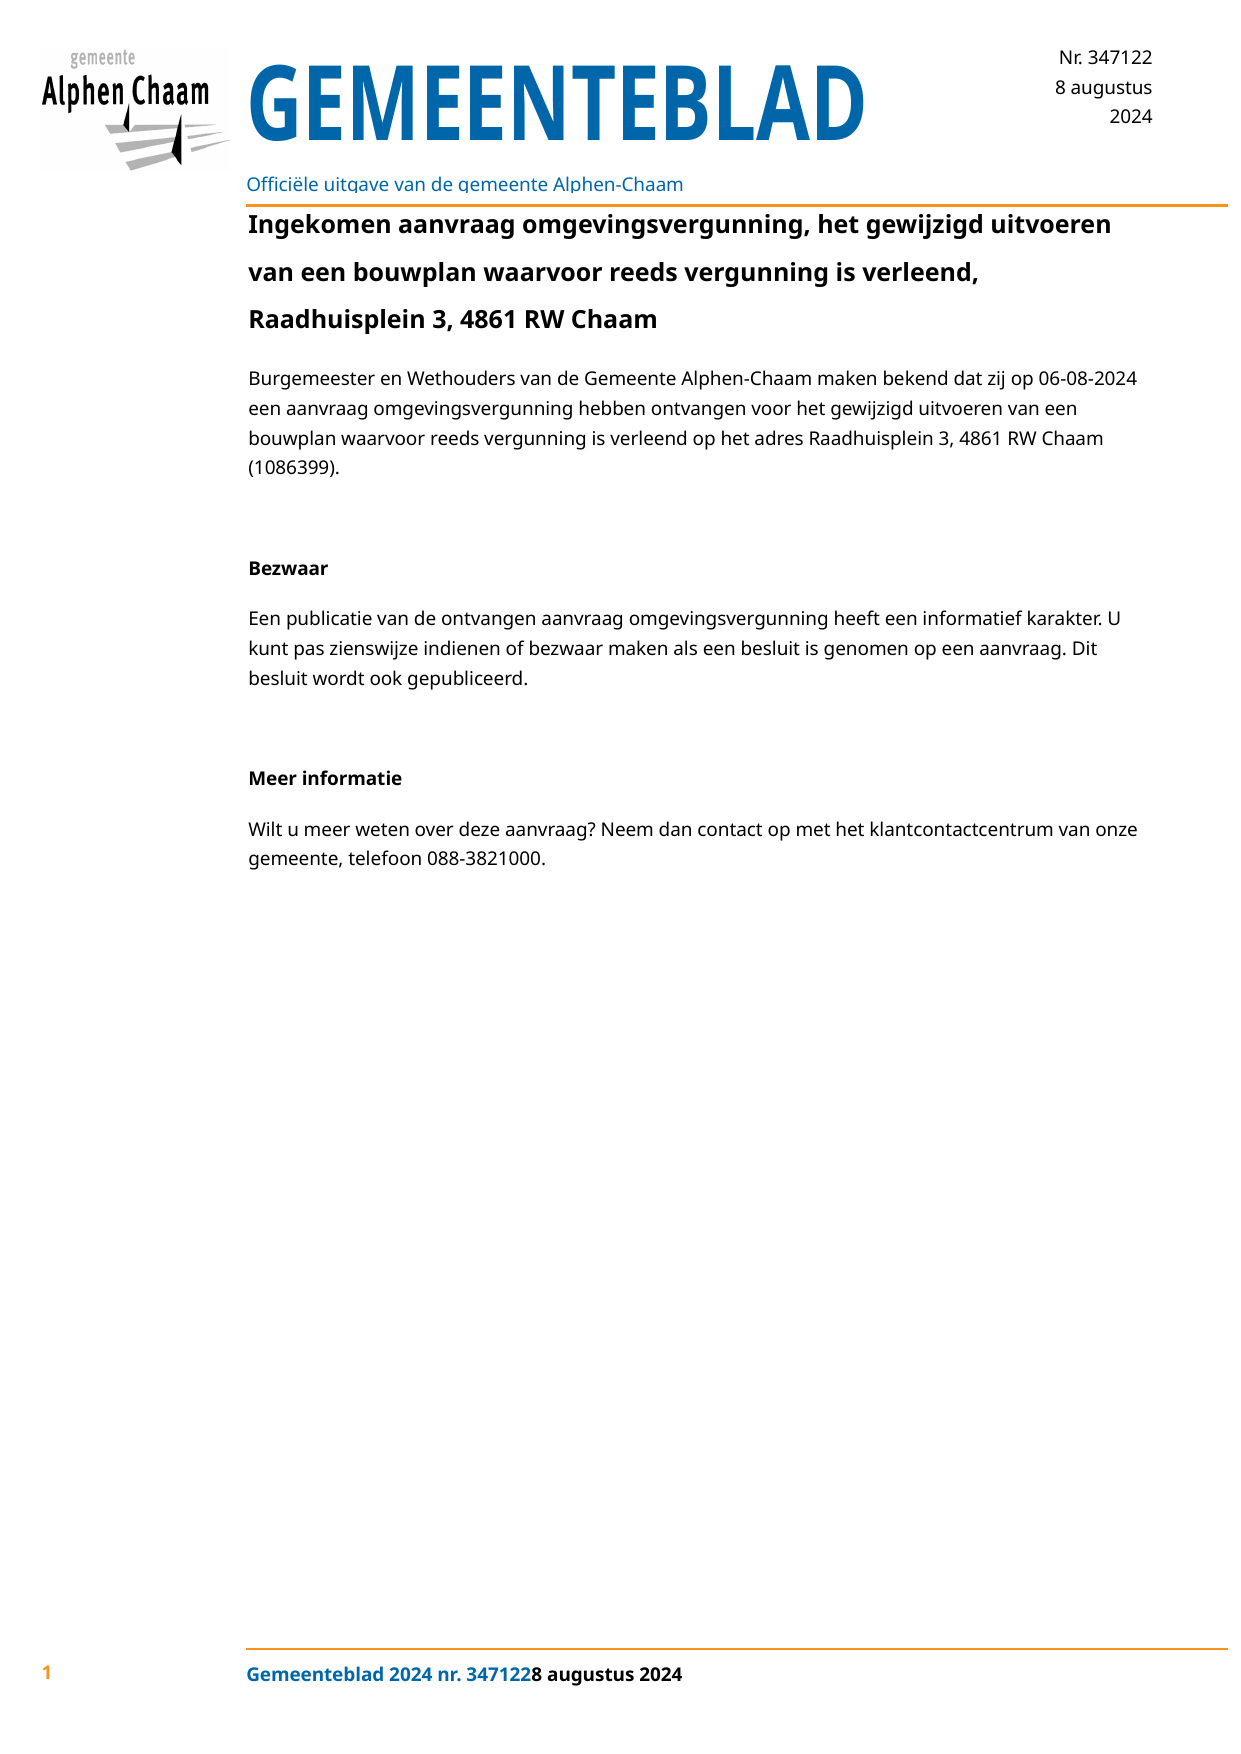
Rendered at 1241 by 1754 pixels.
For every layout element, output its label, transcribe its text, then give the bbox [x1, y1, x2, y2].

text Meer informatie [248, 766, 1152, 791]
text Bezwaar [248, 555, 1152, 581]
text Een publicatie van de ontvangen aanvraag omgevingsvergunning heeft een informatief karakter. U kunt pas zienswijze indienen of bezwaar maken als een besluit is genomen op een aanvraag. Dit besluit wordt ook gepubliceerd. [248, 606, 1152, 690]
picture [41, 47, 231, 172]
text Burgemeester en Wethouders van de Gemeente Alphen-Chaam maken bekend dat zij op 06-08-2024 een aanvraag omgevingsvergunning hebben ontvangen voor het gewijzigd uitvoeren van een bouwplan waarvoor reeds vergunning is verleend op het adres Raadhuisplein 3, 4861 RW Chaam (1086399). [248, 366, 1152, 480]
text Ingekomen aanvraag omgevingsvergunning, het gewijzigd uitvoeren van een bouwplan waarvoor reeds vergunning is verleend, Raadhuisplein 3, 4861 RW Chaam [248, 207, 1152, 336]
text Wilt u meer weten over deze aanvraag? Neem dan contact op met het klantcontactcentrum van onze gemeente, telefoon 088-3821000. [248, 816, 1152, 871]
